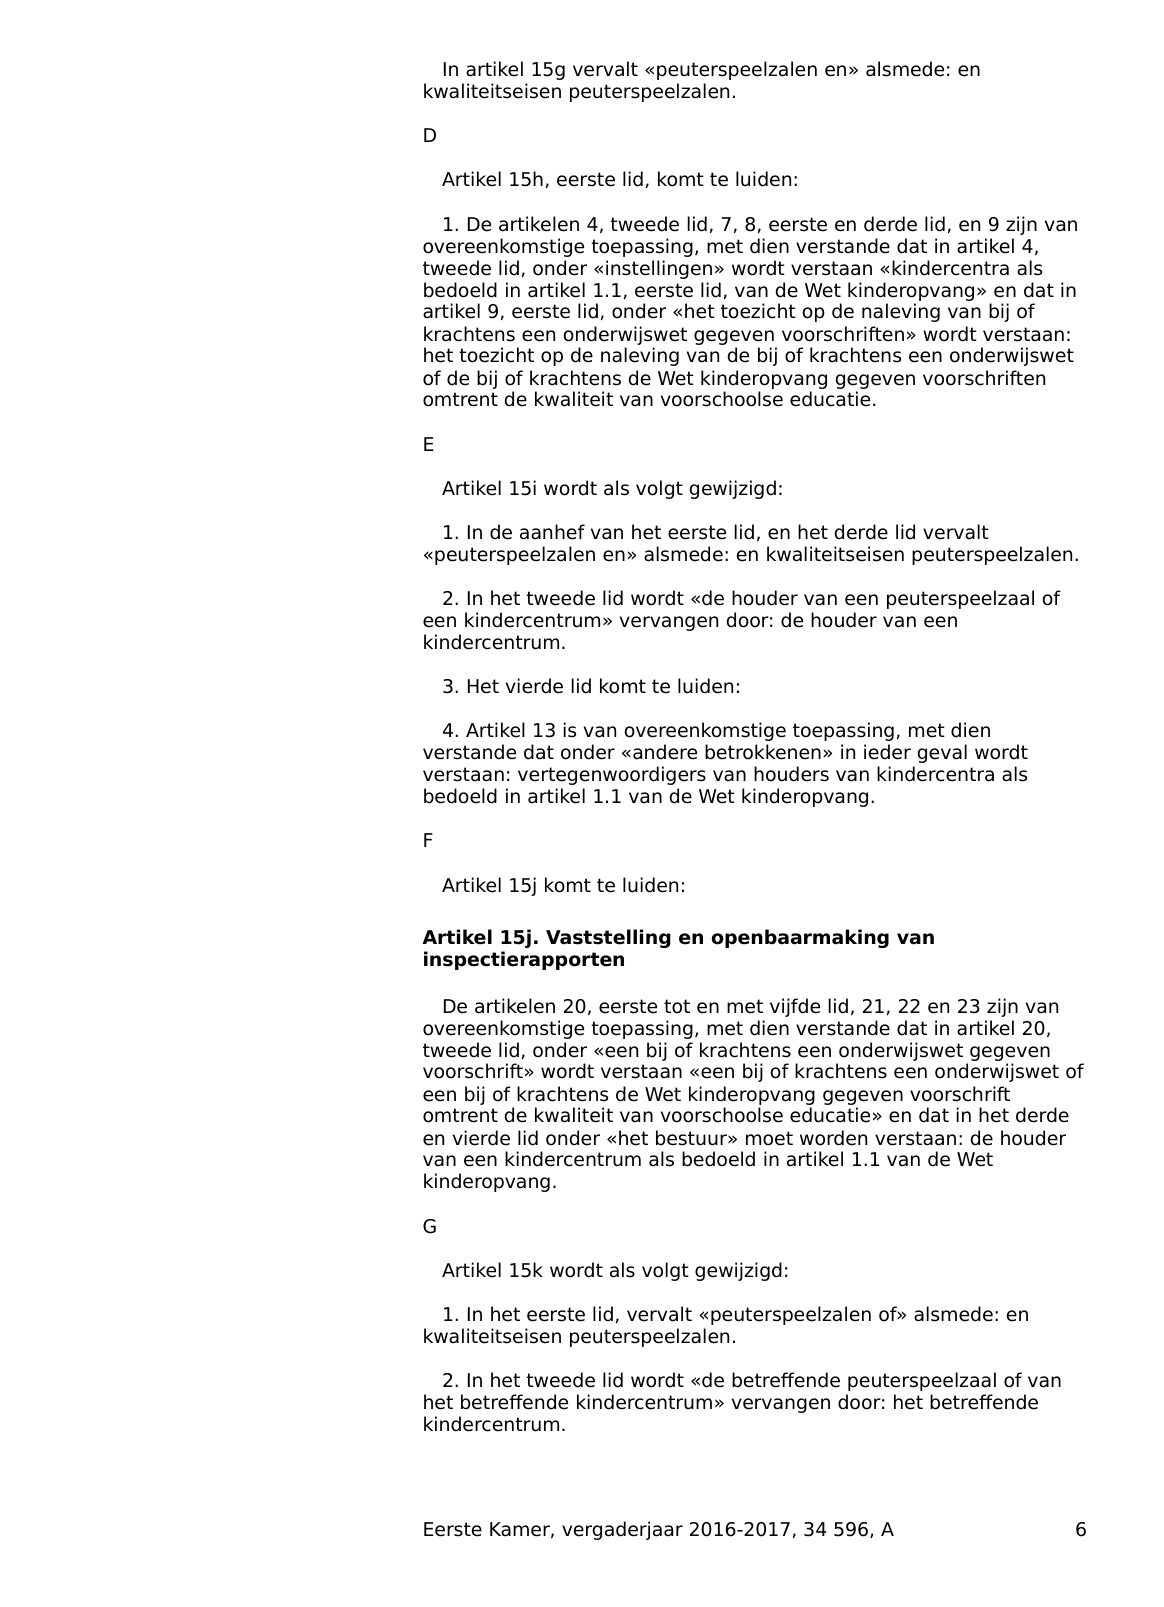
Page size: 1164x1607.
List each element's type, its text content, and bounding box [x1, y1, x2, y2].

text E [422, 433, 1087, 456]
text Artikel 15i wordt als volgt gewijzigd: [422, 478, 1087, 500]
text In artikel 15g vervalt «peuterspeelzalen en» alsmede: en kwaliteitseisen peuterspeelzalen. [422, 59, 1087, 103]
text Artikel 15k wordt als volgt gewijzigd: [422, 1260, 1087, 1282]
text De artikelen 20, eerste tot en met vijfde lid, 21, 22 en 23 zijn van overeenkomstige toepassing, met dien verstande dat in artikel 20, tweede lid, onder «een bij of krachtens een onderwijswet gegeven voorschrift» wordt verstaan «een bij of krachtens een onderwijswet of een bij of krachtens de Wet kinderopvang gegeven voorschrift omtrent de kwaliteit van voorschoolse educatie» en dat in het derde en vierde lid onder «het bestuur» moet worden verstaan: de houder van een kindercentrum als bedoeld in artikel 1.1 van de Wet kinderopvang. [422, 996, 1087, 1193]
text F [422, 830, 1087, 852]
text 2. In het tweede lid wordt «de betreffende peuterspeelzaal of van het betreffende kindercentrum» vervangen door: het betreffende kindercentrum. [422, 1370, 1087, 1436]
text D [422, 125, 1087, 147]
text Artikel 15j komt te luiden: [422, 874, 1087, 897]
text Artikel 15h, eerste lid, komt te luiden: [422, 169, 1087, 191]
text 4. Artikel 13 is van overeenkomstige toepassing, met dien verstande dat onder «andere betrokkenen» in ieder geval wordt verstaan: vertegenwoordigers van houders van kindercentra als bedoeld in artikel 1.1 van de Wet kinderopvang. [422, 720, 1087, 808]
text 3. Het vierde lid komt te luiden: [422, 676, 1087, 698]
subtitle Artikel 15j. Vaststelling en openbaarmaking van inspectierapporten [422, 927, 1087, 971]
text 1. In de aanhef van het eerste lid, en het derde lid vervalt «peuterspeelzalen en» alsmede: en kwaliteitseisen peuterspeelzalen. [422, 522, 1087, 566]
text 2. In het tweede lid wordt «de houder van een peuterspeelzaal of een kindercentrum» vervangen door: de houder van een kindercentrum. [422, 588, 1087, 654]
text G [422, 1216, 1087, 1237]
text 1. De artikelen 4, tweede lid, 7, 8, eerste en derde lid, en 9 zijn van overeenkomstige toepassing, met dien verstande dat in artikel 4, tweede lid, onder «instellingen» wordt verstaan «kindercentra als bedoeld in artikel 1.1, eerste lid, van de Wet kinderopvang» en dat in artikel 9, eerste lid, onder «het toezicht op de naleving van bij of krachtens een onderwijswet gegeven voorschriften» wordt verstaan: het toezicht op de naleving van de bij of krachtens een onderwijswet of de bij of krachtens de Wet kinderopvang gegeven voorschriften omtrent de kwaliteit van voorschoolse educatie. [422, 213, 1087, 411]
text 1. In het eerste lid, vervalt «peuterspeelzalen of» alsmede: en kwaliteitseisen peuterspeelzalen. [422, 1304, 1087, 1348]
